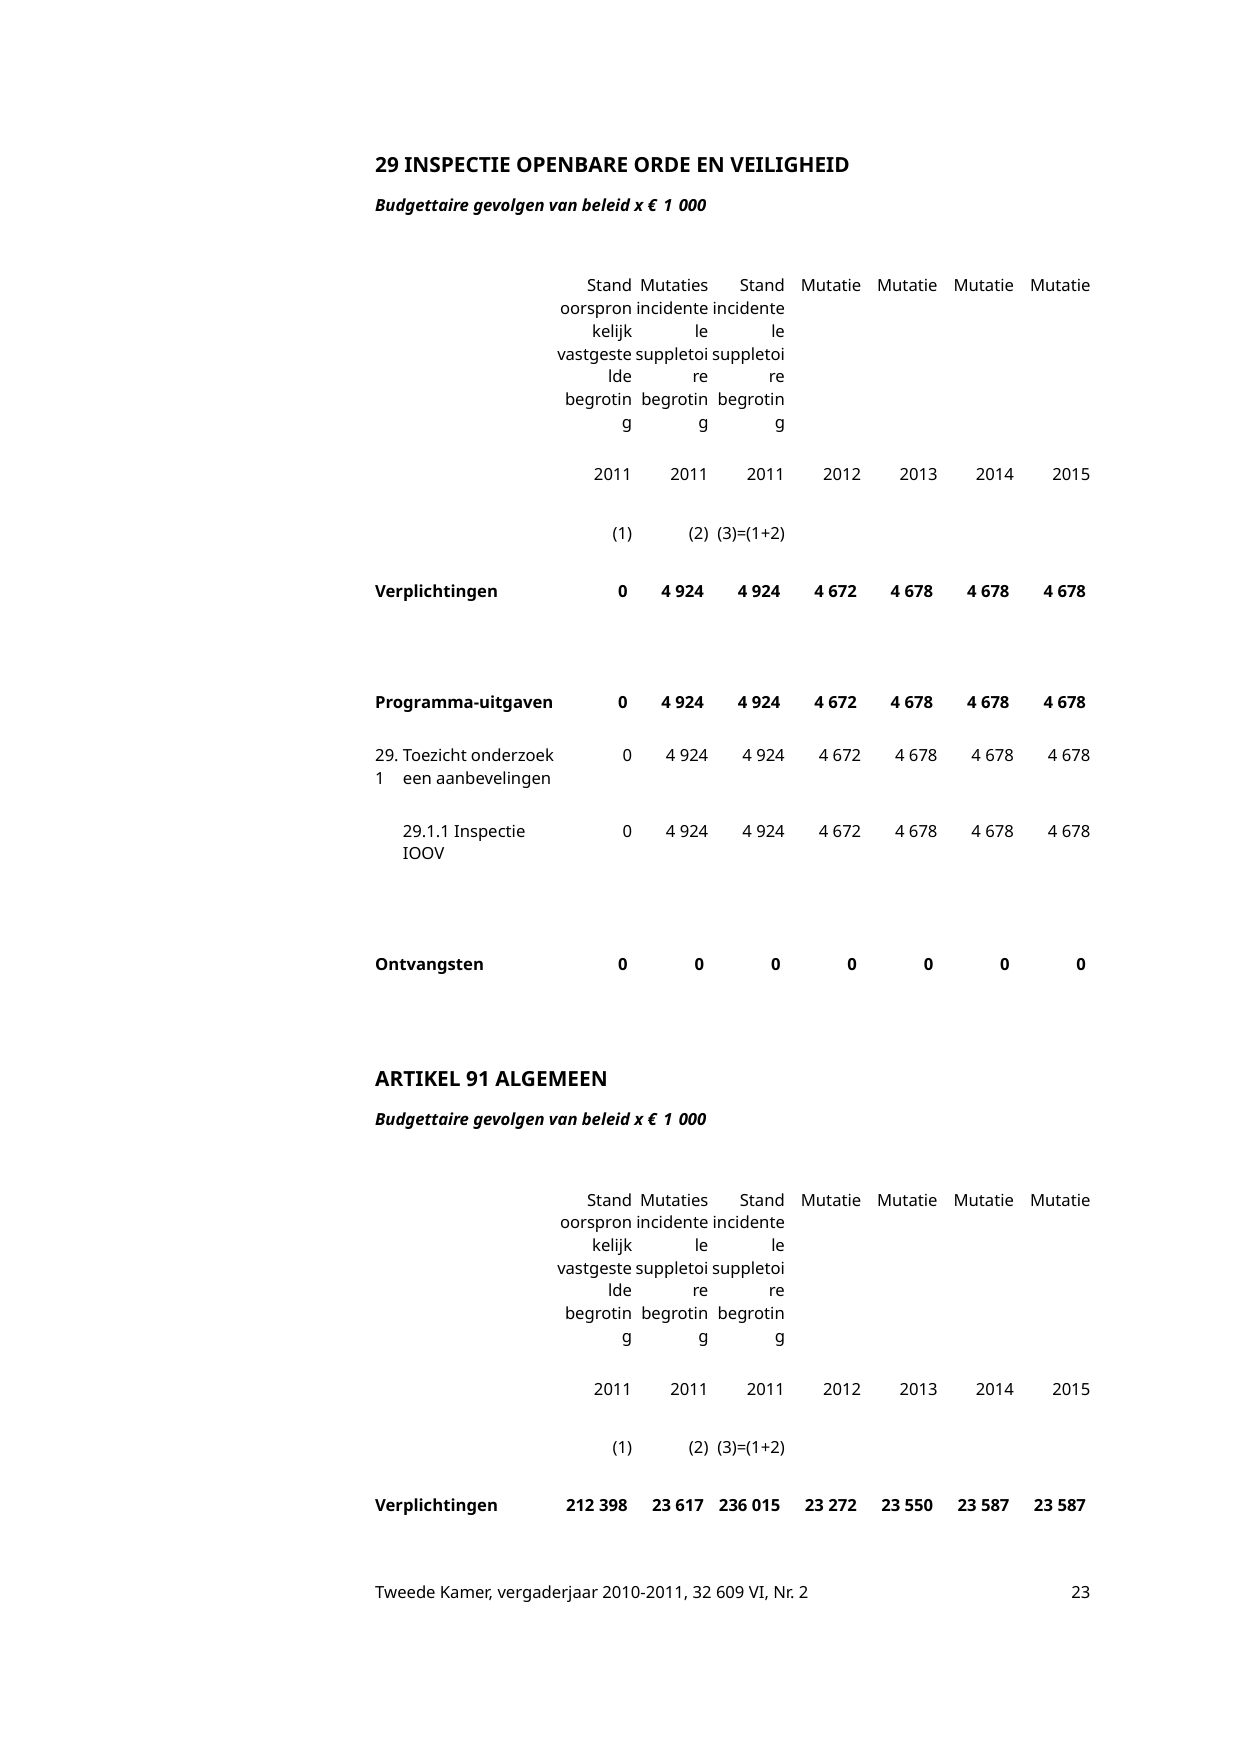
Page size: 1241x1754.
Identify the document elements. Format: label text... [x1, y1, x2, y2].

table_cell 4 678 [937, 819, 1014, 894]
table_cell 2013 [861, 1377, 937, 1436]
table_cell [403, 463, 555, 521]
table_cell Verplichtingen [375, 580, 555, 633]
table_header Stand oorspronkelijk vastgestelde begroting [555, 1188, 632, 1377]
table_cell (2) [632, 1436, 708, 1494]
table_cell 4 924 [708, 580, 784, 633]
table_cell [937, 633, 1014, 691]
table_cell [403, 521, 555, 580]
table_cell 4 924 [632, 819, 708, 894]
table_cell 23 587 [1014, 1494, 1090, 1547]
table_cell [632, 895, 708, 953]
table_cell [937, 1436, 1014, 1494]
table_cell (1) [555, 521, 632, 580]
table_cell (1) [555, 1436, 632, 1494]
table_cell 2011 [555, 463, 632, 521]
table_cell 0 [937, 953, 1014, 1006]
table_cell (3)=(1+2) [708, 521, 784, 580]
table_cell 4 678 [861, 819, 937, 894]
table_cell Programma-uitgaven [375, 691, 555, 744]
table_cell 23 587 [937, 1494, 1014, 1547]
table_cell [1014, 521, 1090, 580]
table_header [403, 274, 555, 463]
table_header [375, 274, 403, 463]
table_cell [555, 633, 632, 691]
table_cell (3)=(1+2) [708, 1436, 784, 1494]
table_header Stand incidentele suppletoire begroting [708, 1188, 784, 1377]
table_cell 0 [555, 580, 632, 633]
table_header Stand oorspronkelijk vastgestelde begroting [555, 274, 632, 463]
table_cell 2012 [785, 1377, 861, 1436]
table_cell [861, 1436, 937, 1494]
table_cell 4 924 [708, 744, 784, 819]
table_cell 4 924 [708, 819, 784, 894]
table_cell [375, 463, 403, 521]
table_cell 0 [555, 819, 632, 894]
table_cell 0 [555, 953, 632, 1006]
table_cell [861, 895, 937, 953]
table_header Mutatie [937, 1188, 1014, 1377]
table_header Mutatie [861, 274, 937, 463]
table_cell [375, 521, 403, 580]
table_cell 212 398 [555, 1494, 632, 1547]
table_cell Toezicht onderzoek een aanbevelingen [403, 744, 555, 819]
table_cell 4 678 [1014, 819, 1090, 894]
table_cell [375, 1377, 403, 1436]
table_header Stand incidentele suppletoire begroting [708, 274, 784, 463]
table_cell [632, 633, 708, 691]
table_cell 2011 [632, 463, 708, 521]
table_cell [555, 895, 632, 953]
table_header Mutatie [1014, 274, 1090, 463]
table_cell 0 [555, 744, 632, 819]
table_cell 0 [1014, 953, 1090, 1006]
table_header Mutatie [1014, 1188, 1090, 1377]
table_cell [375, 819, 403, 894]
table_cell 2013 [861, 463, 937, 521]
table_cell 0 [785, 953, 861, 1006]
table_cell 236 015 [708, 1494, 784, 1547]
table_cell 4 678 [1014, 744, 1090, 819]
table_header Mutaties incidentele suppletoire begroting [632, 1188, 708, 1377]
table_cell 2015 [1014, 1377, 1090, 1436]
table_header [403, 1188, 555, 1377]
table_cell 4 924 [708, 691, 784, 744]
table_cell 23 550 [861, 1494, 937, 1547]
table_header Mutaties incidentele suppletoire begroting [632, 274, 708, 463]
table_cell [785, 895, 861, 953]
table_cell [785, 633, 861, 691]
table_cell [861, 521, 937, 580]
table_cell 23 617 [632, 1494, 708, 1547]
table_cell 2014 [937, 1377, 1014, 1436]
table_cell [375, 895, 403, 953]
text ARTIKEL 91 ALGEMEEN [375, 1064, 1090, 1093]
table_cell [403, 1377, 555, 1436]
table_cell 2012 [785, 463, 861, 521]
table_cell 4 924 [632, 691, 708, 744]
table_cell 0 [708, 953, 784, 1006]
table_cell 2011 [708, 463, 784, 521]
table_cell 0 [555, 691, 632, 744]
table_cell [1014, 633, 1090, 691]
table_cell Verplichtingen [375, 1494, 555, 1547]
table_cell [403, 895, 555, 953]
table_cell 2014 [937, 463, 1014, 521]
table_cell [403, 1436, 555, 1494]
table_cell 0 [632, 953, 708, 1006]
table_header Mutatie [785, 274, 861, 463]
table_header Mutatie [937, 274, 1014, 463]
table_cell [785, 521, 861, 580]
table_cell [937, 895, 1014, 953]
table_cell 2011 [708, 1377, 784, 1436]
table_cell 0 [861, 953, 937, 1006]
table_cell 4 678 [1014, 580, 1090, 633]
table_cell 4 678 [861, 744, 937, 819]
table_cell [708, 895, 784, 953]
table_cell 4 678 [937, 691, 1014, 744]
table_cell 29.1 [375, 744, 403, 819]
table_header [375, 1188, 403, 1377]
text 29 INSPECTIE OPENBARE ORDE EN VEILIGHEID [375, 150, 1090, 178]
table_cell Ontvangsten [375, 953, 555, 1006]
table_cell 29.1.1 Inspectie IOOV [403, 819, 555, 894]
table_cell 4 672 [785, 744, 861, 819]
table_header Mutatie [785, 1188, 861, 1377]
table_cell 4 672 [785, 819, 861, 894]
table_cell 4 672 [785, 580, 861, 633]
table_cell 2015 [1014, 463, 1090, 521]
table_cell 4 678 [937, 580, 1014, 633]
text Budgettaire gevolgen van beleid x € 1 000 [375, 1108, 1090, 1130]
table_cell [1014, 1436, 1090, 1494]
table_cell 4 678 [861, 580, 937, 633]
table_cell (2) [632, 521, 708, 580]
table_cell 4 924 [632, 580, 708, 633]
table_cell [375, 633, 403, 691]
table_cell 4 924 [632, 744, 708, 819]
table_cell [708, 633, 784, 691]
table_cell 2011 [632, 1377, 708, 1436]
table_cell [937, 521, 1014, 580]
table_cell 4 678 [1014, 691, 1090, 744]
table_cell 4 678 [937, 744, 1014, 819]
table_cell [403, 633, 555, 691]
table_header Mutatie [861, 1188, 937, 1377]
table_cell [785, 1436, 861, 1494]
table_cell [1014, 895, 1090, 953]
text Budgettaire gevolgen van beleid x € 1 000 [375, 193, 1090, 216]
table_cell 23 272 [785, 1494, 861, 1547]
table_cell 4 672 [785, 691, 861, 744]
table_cell 4 678 [861, 691, 937, 744]
table_cell [375, 1436, 403, 1494]
table_cell [861, 633, 937, 691]
table_cell 2011 [555, 1377, 632, 1436]
